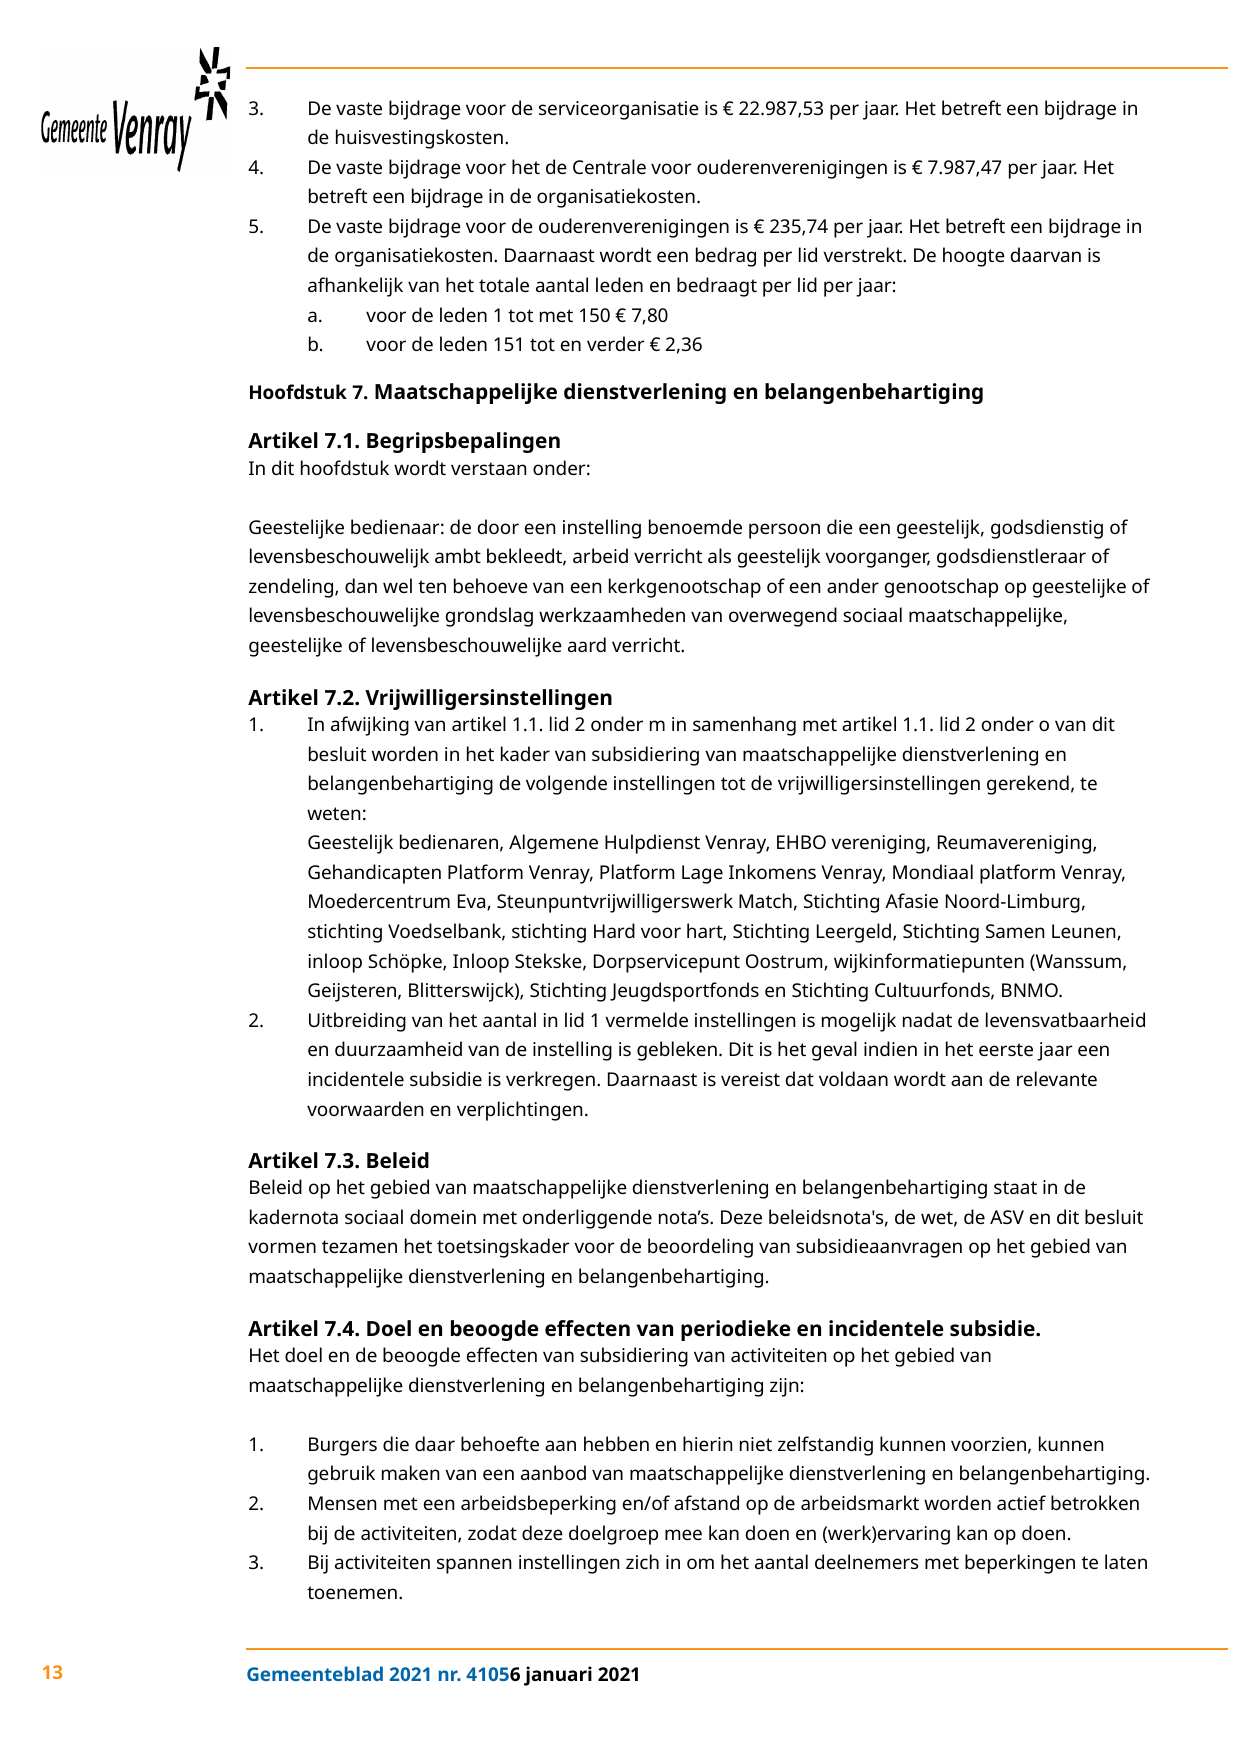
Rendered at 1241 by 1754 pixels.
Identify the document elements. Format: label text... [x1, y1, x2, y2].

text Artikel 7.3. Beleid [248, 1146, 1152, 1174]
list De vaste bijdrage voor de serviceorganisatie is € 22.987,53 per jaar. Het betreft een bijdrage in de huisvestingskosten. [248, 95, 1152, 150]
list De vaste bijdrage voor het de Centrale voor ouderenverenigingen is € 7.987,47 per jaar. Het betreft een bijdrage in de organisatiekosten. [248, 154, 1152, 209]
list Geestelijk bedienaren, Algemene Hulpdienst Venray, EHBO vereniging, Reumavereniging, Gehandicapten Platform Venray, Platform Lage Inkomens Venray, Mondiaal platform Venray, Moedercentrum Eva, Steunpuntvrijwilligerswerk Match, Stichting Afasie Noord-Limburg, stichting Voedselbank, stichting Hard voor hart, Stichting Leergeld, Stichting Samen Leunen, inloop Schöpke, Inloop Stekske, Dorpservicepunt Oostrum, wijkinformatiepunten (Wanssum, Geijsteren, Blitterswijck), Stichting Jeugdsportfonds en Stichting Cultuurfonds, BNMO. [248, 829, 1152, 1003]
text Geestelijke bedienaar: de door een instelling benoemde persoon die een geestelijk, godsdienstig of levensbeschouwelijk ambt bekleedt, arbeid verricht als geestelijk voorganger, godsdienstleraar of zendeling, dan wel ten behoeve van een kerkgenootschap of een ander genootschap op geestelijke of levensbeschouwelijke grondslag werkzaamheden van overwegend sociaal maatschappelijke, geestelijke of levensbeschouwelijke aard verricht. [248, 514, 1152, 658]
text Artikel 7.2. Vrijwilligersinstellingen [248, 683, 1152, 711]
text Hoofdstuk 7. Maatschappelijke dienstverlening en belangenbehartiging [248, 377, 1152, 406]
text Artikel 7.1. Begripsbepalingen [248, 426, 1152, 455]
list Burgers die daar behoefte aan hebben en hierin niet zelfstandig kunnen voorzien, kunnen gebruik maken van een aanbod van maatschappelijke dienstverlening en belangenbehartiging. [248, 1431, 1152, 1486]
picture [41, 47, 231, 172]
list voor de leden 151 tot en verder € 2,36 [307, 331, 1152, 357]
text Beleid op het gebied van maatschappelijke dienstverlening en belangenbehartiging staat in de kadernota sociaal domein met onderliggende nota’s. Deze beleidsnota's, de wet, de ASV en dit besluit vormen tezamen het toetsingskader voor de beoordeling van subsidieaanvragen op het gebied van maatschappelijke dienstverlening en belangenbehartiging. [248, 1174, 1152, 1289]
list voor de leden 1 tot met 150 € 7,80 [307, 302, 1152, 328]
list De vaste bijdrage voor de ouderenverenigingen is € 235,74 per jaar. Het betreft een bijdrage in de organisatiekosten. Daarnaast wordt een bedrag per lid verstrekt. De hoogte daarvan is afhankelijk van het totale aantal leden en bedraagt per lid per jaar: [248, 213, 1152, 298]
list Uitbreiding van het aantal in lid 1 vermelde instellingen is mogelijk nadat de levensvatbaarheid en duurzaamheid van de instelling is gebleken. Dit is het geval indien in het eerste jaar een incidentele subsidie is verkregen. Daarnaast is vereist dat voldaan wordt aan de relevante voorwaarden en verplichtingen. [248, 1007, 1152, 1121]
text Het doel en de beoogde effecten van subsidiering van activiteiten op het gebied van maatschappelijke dienstverlening en belangenbehartiging zijn: [248, 1342, 1152, 1397]
text Artikel 7.4. Doel en beoogde effecten van periodieke en incidentele subsidie. [248, 1314, 1152, 1342]
text In dit hoofdstuk wordt verstaan onder: [248, 455, 1152, 481]
list Mensen met een arbeidsbeperking en/of afstand op de arbeidsmarkt worden actief betrokken bij de activiteiten, zodat deze doelgroep mee kan doen en (werk)ervaring kan op doen. [248, 1490, 1152, 1545]
list Bij activiteiten spannen instellingen zich in om het aantal deelnemers met beperkingen te laten toenemen. [248, 1549, 1152, 1604]
list In afwijking van artikel 1.1. lid 2 onder m in samenhang met artikel 1.1. lid 2 onder o van dit besluit worden in het kader van subsidiering van maatschappelijke dienstverlening en belangenbehartiging de volgende instellingen tot de vrijwilligersinstellingen gerekend, te weten: [248, 711, 1152, 826]
